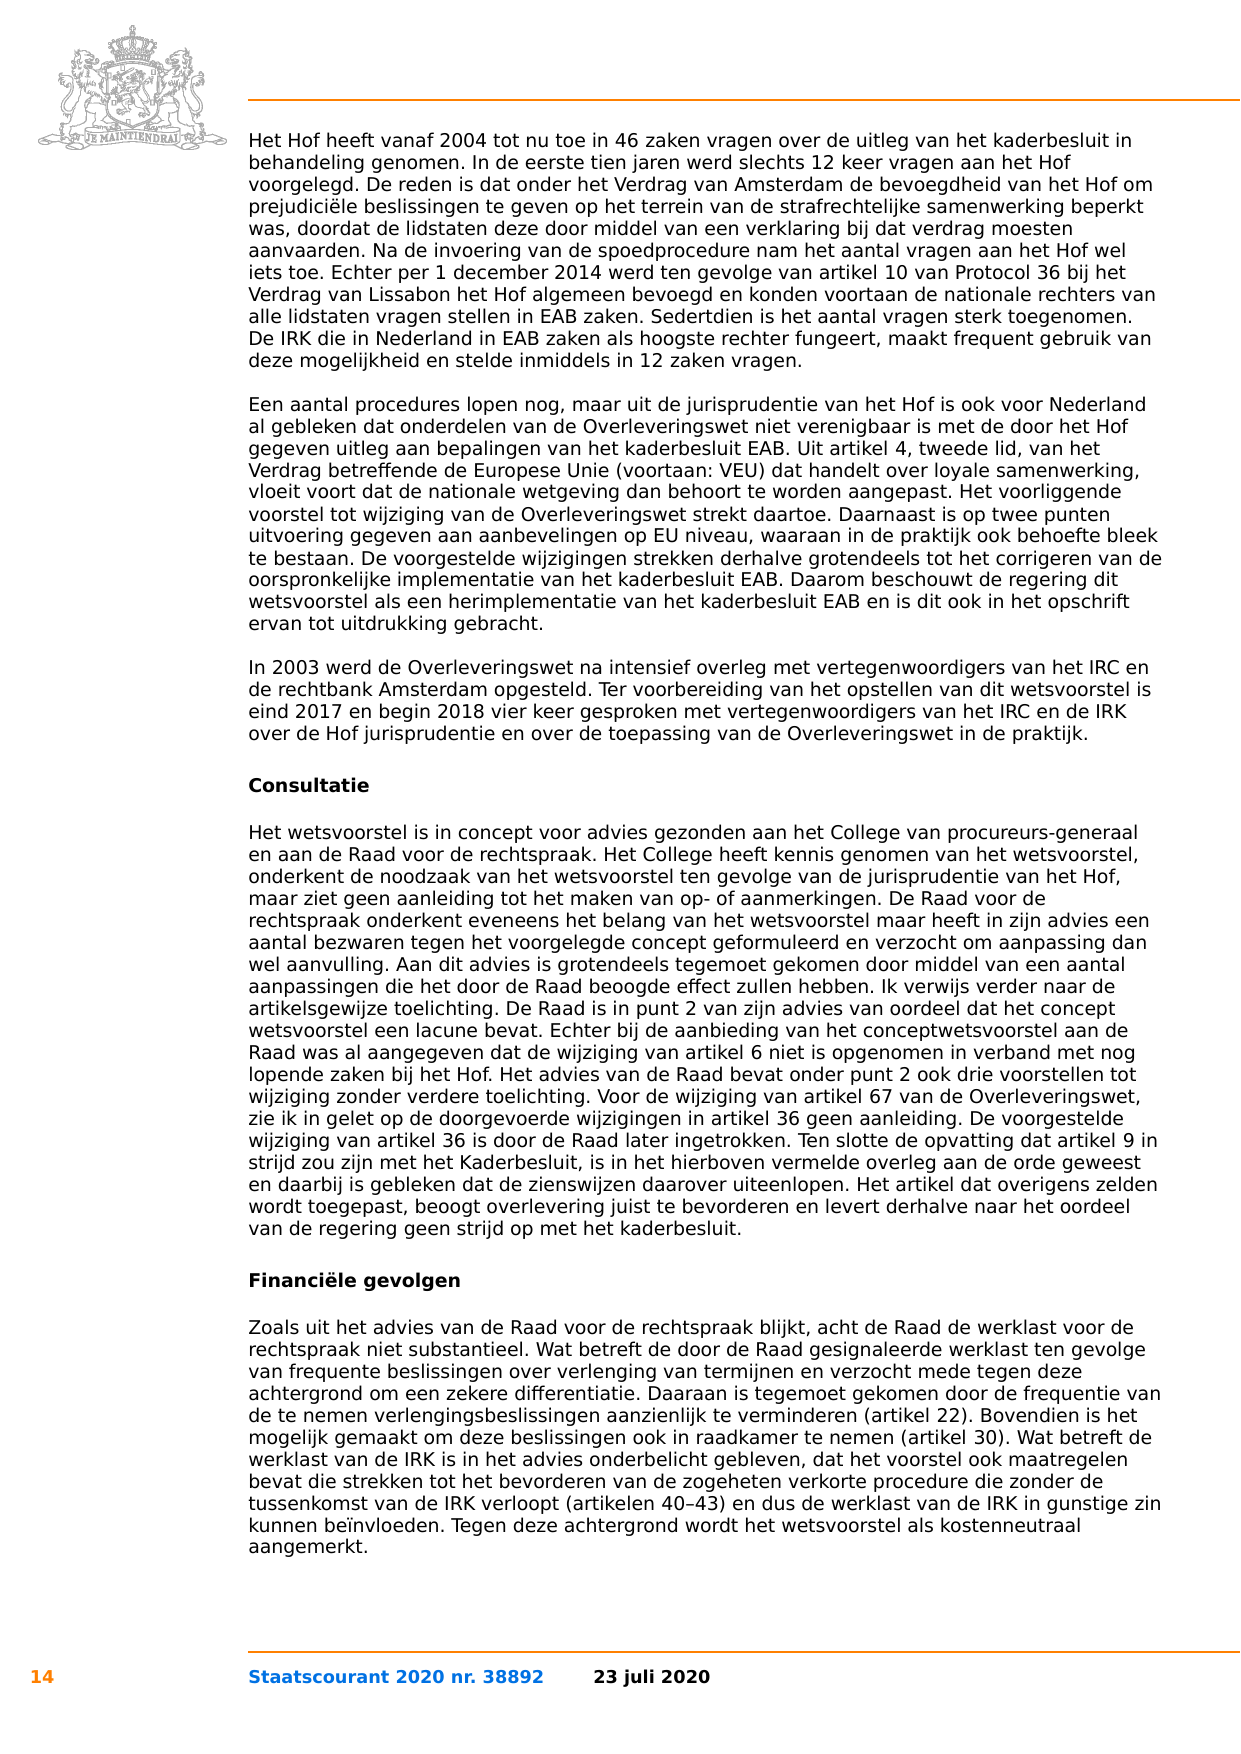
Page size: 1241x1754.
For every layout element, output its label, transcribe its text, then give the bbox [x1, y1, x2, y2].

text Het wetsvoorstel is in concept voor advies gezonden aan het College van procureurs-generaal en aan de Raad voor de rechtspraak. Het College heeft kennis genomen van het wetsvoorstel, onderkent de noodzaak van het wetsvoorstel ten gevolge van de jurisprudentie van het Hof, maar ziet geen aanleiding tot het maken van op- of aanmerkingen. De Raad voor de rechtspraak onderkent eveneens het belang van het wetsvoorstel maar heeft in zijn advies een aantal bezwaren tegen het voorgelegde concept geformuleerd en verzocht om aanpassing dan wel aanvulling. Aan dit advies is grotendeels tegemoet gekomen door middel van een aantal aanpassingen die het door de Raad beoogde effect zullen hebben. Ik verwijs verder naar de artikelsgewijze toelichting. De Raad is in punt 2 van zijn advies van oordeel dat het concept wetsvoorstel een lacune bevat. Echter bij de aanbieding van het conceptwetsvoorstel aan de Raad was al aangegeven dat de wijziging van artikel 6 niet is opgenomen in verband met nog lopende zaken bij het Hof. Het advies van de Raad bevat onder punt 2 ook drie voorstellen tot wijziging zonder verdere toelichting. Voor de wijziging van artikel 67 van de Overleveringswet, zie ik in gelet op de doorgevoerde wijzigingen in artikel 36 geen aanleiding. De voorgestelde wijziging van artikel 36 is door de Raad later ingetrokken. Ten slotte de opvatting dat artikel 9 in strijd zou zijn met het Kaderbesluit, is in het hierboven vermelde overleg aan de orde geweest en daarbij is gebleken dat de zienswijzen daarover uiteenlopen. Het artikel dat overigens zelden wordt toegepast, beoogt overlevering juist te bevorderen en levert derhalve naar het oordeel van de regering geen strijd op met het kaderbesluit. [248, 822, 1163, 1240]
subtitle Financiële gevolgen [248, 1270, 1163, 1292]
text In 2003 werd de Overleveringswet na intensief overleg met vertegenwoordigers van het IRC en de rechtbank Amsterdam opgesteld. Ter voorbereiding van het opstellen van dit wetsvoorstel is eind 2017 en begin 2018 vier keer gesproken met vertegenwoordigers van het IRC en de IRK over de Hof jurisprudentie en over de toepassing van de Overleveringswet in de praktijk. [248, 657, 1163, 745]
text Een aantal procedures lopen nog, maar uit de jurisprudentie van het Hof is ook voor Nederland al gebleken dat onderdelen van de Overleveringswet niet verenigbaar is met de door het Hof gegeven uitleg aan bepalingen van het kaderbesluit EAB. Uit artikel 4, tweede lid, van het Verdrag betreffende de Europese Unie (voortaan: VEU) dat handelt over loyale samenwerking, vloeit voort dat de nationale wetgeving dan behoort te worden aangepast. Het voorliggende voorstel tot wijziging van de Overleveringswet strekt daartoe. Daarnaast is op twee punten uitvoering gegeven aan aanbevelingen op EU niveau, waaraan in de praktijk ook behoefte bleek te bestaan. De voorgestelde wijzigingen strekken derhalve grotendeels tot het corrigeren van de oorspronkelijke implementatie van het kaderbesluit EAB. Daarom beschouwt de regering dit wetsvoorstel als een herimplementatie van het kaderbesluit EAB en is dit ook in het opschrift ervan tot uitdrukking gebracht. [248, 393, 1163, 635]
text Zoals uit het advies van de Raad voor de rechtspraak blijkt, acht de Raad de werklast voor de rechtspraak niet substantieel. Wat betreft de door de Raad gesignaleerde werklast ten gevolge van frequente beslissingen over verlenging van termijnen en verzocht mede tegen deze achtergrond om een zekere differentiatie. Daaraan is tegemoet gekomen door de frequentie van de te nemen verlengingsbeslissingen aanzienlijk te verminderen (artikel 22). Bovendien is het mogelijk gemaakt om deze beslissingen ook in raadkamer te nemen (artikel 30). Wat betreft de werklast van de IRK is in het advies onderbelicht gebleven, dat het voorstel ook maatregelen bevat die strekken tot het bevorderen van de zogeheten verkorte procedure die zonder de tussenkomst van de IRK verloopt (artikelen 40–43) en dus de werklast van de IRK in gunstige zin kunnen beïnvloeden. Tegen deze achtergrond wordt het wetsvoorstel als kostenneutraal aangemerkt. [248, 1317, 1163, 1558]
subtitle Consultatie [248, 775, 1163, 797]
text Het Hof heeft vanaf 2004 tot nu toe in 46 zaken vragen over de uitleg van het kaderbesluit in behandeling genomen. In de eerste tien jaren werd slechts 12 keer vragen aan het Hof voorgelegd. De reden is dat onder het Verdrag van Amsterdam de bevoegdheid van het Hof om prejudiciële beslissingen te geven op het terrein van de strafrechtelijke samenwerking beperkt was, doordat de lidstaten deze door middel van een verklaring bij dat verdrag moesten aanvaarden. Na de invoering van de spoedprocedure nam het aantal vragen aan het Hof wel iets toe. Echter per 1 december 2014 werd ten gevolge van artikel 10 van Protocol 36 bij het Verdrag van Lissabon het Hof algemeen bevoegd en konden voortaan de nationale rechters van alle lidstaten vragen stellen in EAB zaken. Sedertdien is het aantal vragen sterk toegenomen. De IRK die in Nederland in EAB zaken als hoogste rechter fungeert, maakt frequent gebruik van deze mogelijkheid en stelde inmiddels in 12 zaken vragen. [248, 130, 1163, 372]
picture [38, 25, 227, 150]
